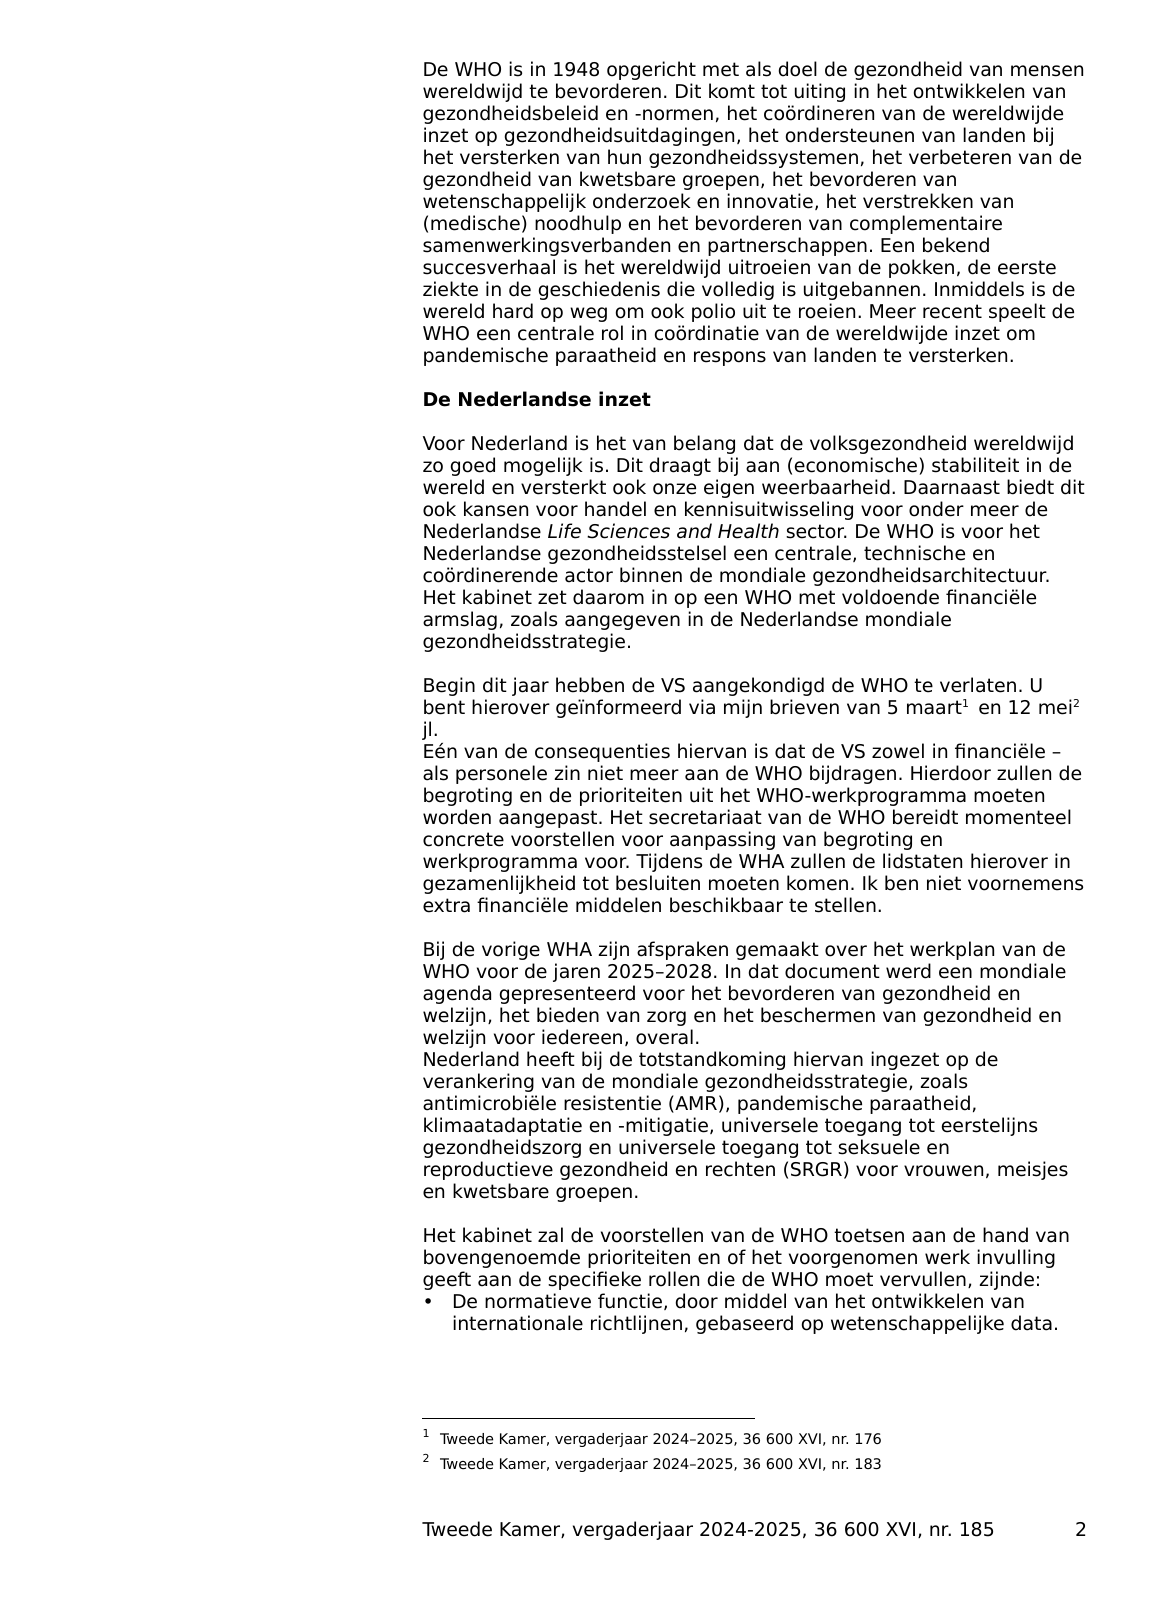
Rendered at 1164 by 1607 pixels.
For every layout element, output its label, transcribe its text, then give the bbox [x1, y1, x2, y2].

text Tweede Kamer, vergaderjaar 2024–2025, 36 600 XVI, nr. 176 [422, 1427, 1087, 1449]
text Tweede Kamer, vergaderjaar 2024–2025, 36 600 XVI, nr. 183 [422, 1452, 1087, 1474]
text Bij de vorige WHA zijn afspraken gemaakt over het werkplan van de WHO voor de jaren 2025–2028. In dat document werd een mondiale agenda gepresenteerd voor het bevorderen van gezondheid en welzijn, het bieden van zorg en het beschermen van gezondheid en welzijn voor iedereen, overal. [422, 939, 1087, 1049]
text • De normatieve functie, door middel van het ontwikkelen van internationale richtlijnen, gebaseerd op wetenschappelijke data. [422, 1291, 1087, 1335]
subtitle De Nederlandse inzet [422, 389, 1087, 411]
text Eén van de consequenties hiervan is dat de VS zowel in financiële – als personele zin niet meer aan de WHO bijdragen. Hierdoor zullen de begroting en de prioriteiten uit het WHO-werkprogramma moeten worden aangepast. Het secretariaat van de WHO bereidt momenteel concrete voorstellen voor aanpassing van begroting en werkprogramma voor. Tijdens de WHA zullen de lidstaten hierover in gezamenlijkheid tot besluiten moeten komen. Ik ben niet voornemens extra financiële middelen beschikbaar te stellen. [422, 741, 1087, 917]
text Begin dit jaar hebben de VS aangekondigd de WHO te verlaten. U bent hierover geïnformeerd via mijn brieven van 5 maart en 12 mei jl. [422, 675, 1087, 741]
text De WHO is in 1948 opgericht met als doel de gezondheid van mensen wereldwijd te bevorderen. Dit komt tot uiting in het ontwikkelen van gezondheidsbeleid en -normen, het coördineren van de wereldwijde inzet op gezondheidsuitdagingen, het ondersteunen van landen bij het versterken van hun gezondheidssystemen, het verbeteren van de gezondheid van kwetsbare groepen, het bevorderen van wetenschappelijk onderzoek en innovatie, het verstrekken van (medische) noodhulp en het bevorderen van complementaire samenwerkingsverbanden en partnerschappen. Een bekend succesverhaal is het wereldwijd uitroeien van de pokken, de eerste ziekte in de geschiedenis die volledig is uitgebannen. Inmiddels is de wereld hard op weg om ook polio uit te roeien. Meer recent speelt de WHO een centrale rol in coördinatie van de wereldwijde inzet om pandemische paraatheid en respons van landen te versterken. [422, 59, 1087, 367]
text Het kabinet zal de voorstellen van de WHO toetsen aan de hand van bovengenoemde prioriteiten en of het voorgenomen werk invulling geeft aan de specifieke rollen die de WHO moet vervullen, zijnde: [422, 1225, 1087, 1291]
text Voor Nederland is het van belang dat de volksgezondheid wereldwijd zo goed mogelijk is. Dit draagt bij aan (economische) stabiliteit in de wereld en versterkt ook onze eigen weerbaarheid. Daarnaast biedt dit ook kansen voor handel en kennisuitwisseling voor onder meer de Nederlandse Life Sciences and Health sector. De WHO is voor het Nederlandse gezondheidsstelsel een centrale, technische en coördinerende actor binnen de mondiale gezondheidsarchitectuur. Het kabinet zet daarom in op een WHO met voldoende financiële armslag, zoals aangegeven in de Nederlandse mondiale gezondheidsstrategie. [422, 433, 1087, 653]
text Nederland heeft bij de totstandkoming hiervan ingezet op de verankering van de mondiale gezondheidsstrategie, zoals antimicrobiële resistentie (AMR), pandemische paraatheid, klimaatadaptatie en -mitigatie, universele toegang tot eerstelijns gezondheidszorg en universele toegang tot seksuele en reproductieve gezondheid en rechten (SRGR) voor vrouwen, meisjes en kwetsbare groepen. [422, 1049, 1087, 1203]
